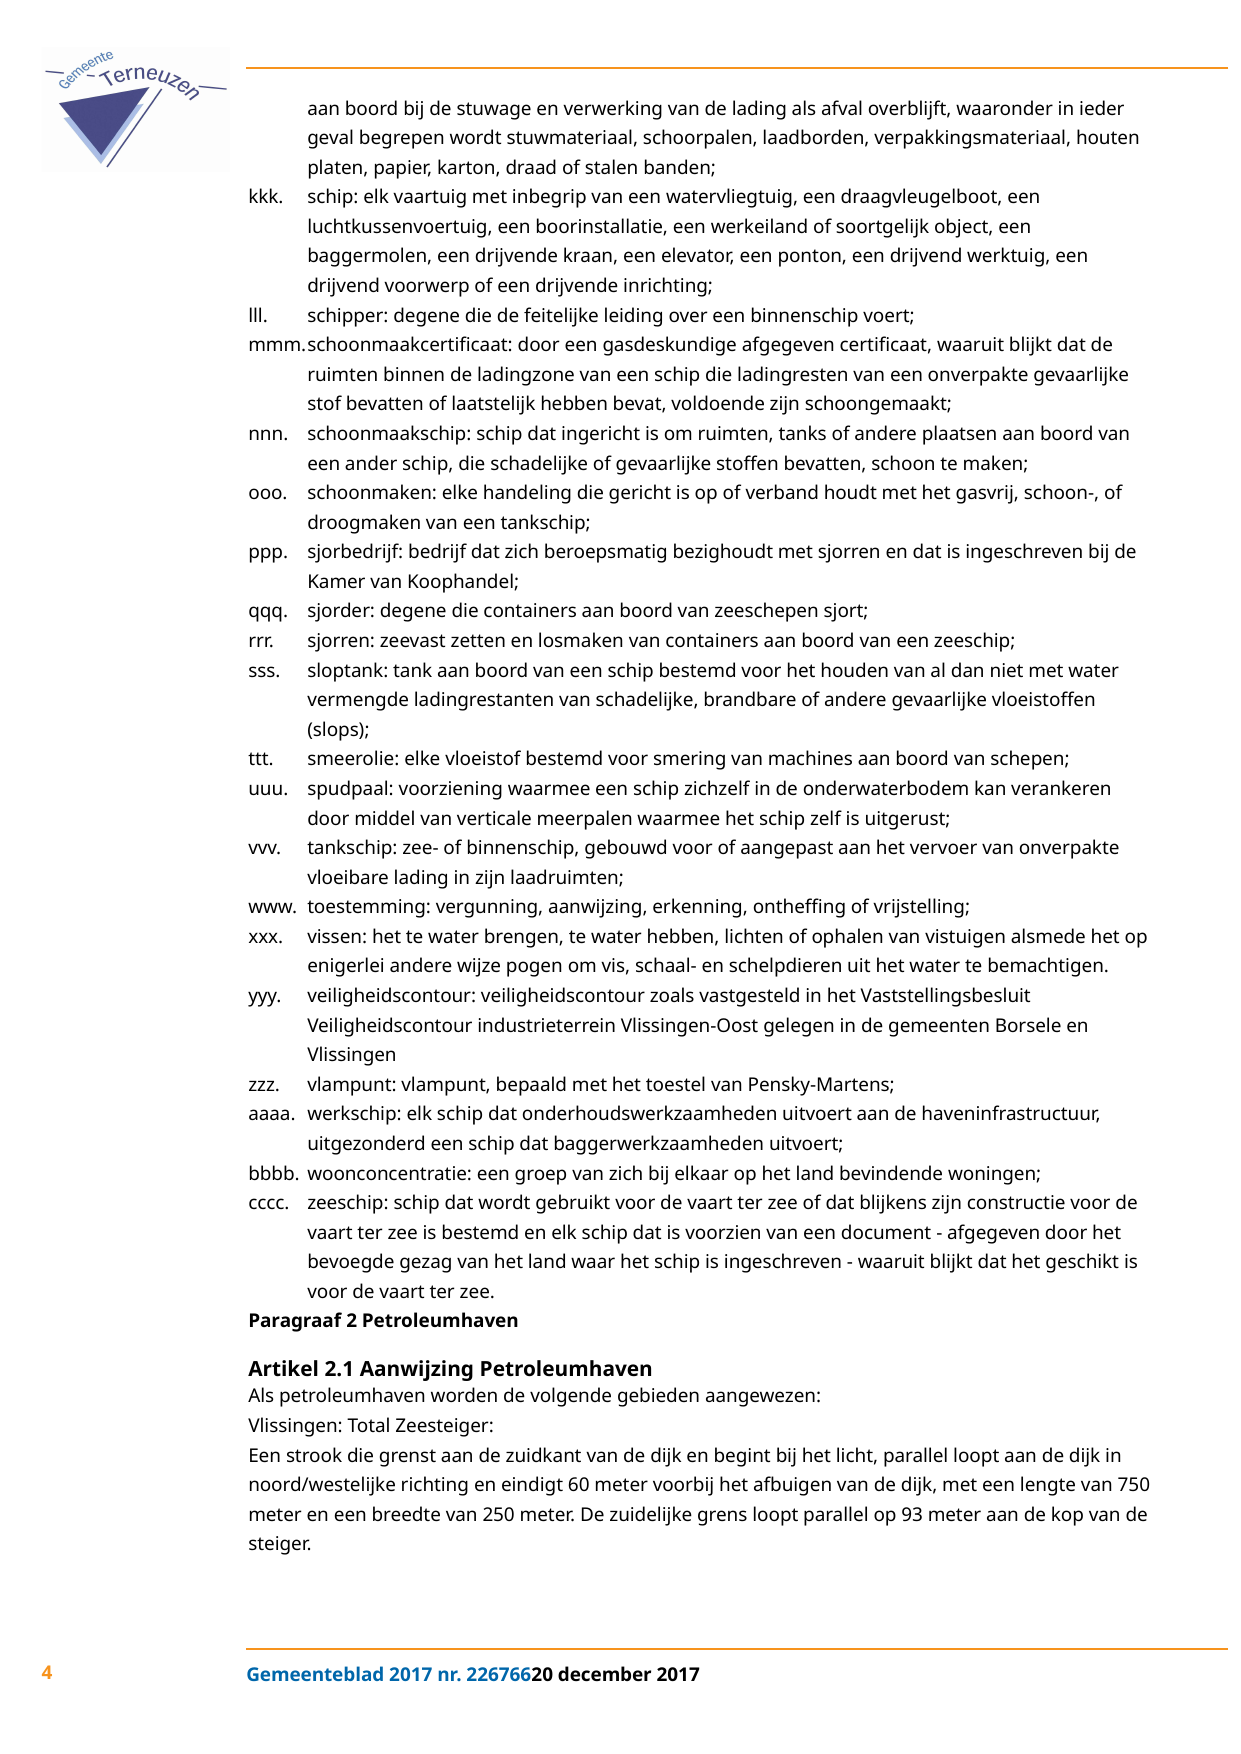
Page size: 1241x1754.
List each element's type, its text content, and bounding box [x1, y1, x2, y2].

list toestemming: vergunning, aanwijzing, erkenning, ontheffing of vrijstelling; [248, 893, 1152, 919]
list spudpaal: voorziening waarmee een schip zichzelf in de onderwaterbodem kan verankeren door middel van verticale meerpalen waarmee het schip zelf is uitgerust; [248, 775, 1152, 831]
text Als petroleumhaven worden de volgende gebieden aangewezen: [248, 1383, 1152, 1408]
text Een strook die grenst aan de zuidkant van de dijk en begint bij het licht, parallel loopt aan de dijk in noord/westelijke richting en eindigt 60 meter voorbij het afbuigen van de dijk, met een lengte van 750 meter en een breedte van 250 meter. De zuidelijke grens loopt parallel op 93 meter aan de kop van de steiger. [248, 1442, 1152, 1556]
list schoonmaakcertificaat: door een gasdeskundige afgegeven certificaat, waaruit blijkt dat de ruimten binnen de ladingzone van een schip die ladingresten van een onverpakte gevaarlijke stof bevatten of laatstelijk hebben bevat, voldoende zijn schoongemaakt; [248, 331, 1152, 416]
list veiligheidscontour: veiligheidscontour zoals vastgesteld in het Vaststellingsbesluit Veiligheidscontour industrieterrein Vlissingen-Oost gelegen in de gemeenten Borsele en Vlissingen [248, 982, 1152, 1067]
text Paragraaf 2 Petroleumhaven [248, 1308, 1152, 1333]
list schipper: degene die de feitelijke leiding over een binnenschip voert; [248, 302, 1152, 328]
list sloptank: tank aan boord van een schip bestemd voor het houden van al dan niet met water vermengde ladingrestanten van schadelijke, brandbare of andere gevaarlijke vloeistoffen (slops); [248, 657, 1152, 742]
list sjorbedrijf: bedrijf dat zich beroepsmatig bezighoudt met sjorren en dat is ingeschreven bij de Kamer van Koophandel; [248, 538, 1152, 594]
text Artikel 2.1 Aanwijzing Petroleumhaven [248, 1354, 1152, 1383]
list woonconcentratie: een groep van zich bij elkaar op het land bevindende woningen; [248, 1160, 1152, 1186]
list werkschip: elk schip dat onderhoudswerkzaamheden uitvoert aan de haveninfrastructuur, uitgezonderd een schip dat baggerwerkzaamheden uitvoert; [248, 1101, 1152, 1156]
list tankschip: zee- of binnenschip, gebouwd voor of aangepast aan het vervoer van onverpakte vloeibare lading in zijn laadruimten; [248, 834, 1152, 890]
list schip: elk vaartuig met inbegrip van een watervliegtuig, een draagvleugelboot, een luchtkussenvoertuig, een boorinstallatie, een werkeiland of soortgelijk object, een baggermolen, een drijvende kraan, een elevator, een ponton, een drijvend werktuig, een drijvend voorwerp of een drijvende inrichting; [248, 183, 1152, 298]
list sjorren: zeevast zetten en losmaken van containers aan boord van een zeeschip; [248, 627, 1152, 653]
list schoonmaakschip: schip dat ingericht is om ruimten, tanks of andere plaatsen aan boord van een ander schip, die schadelijke of gevaarlijke stoffen bevatten, schoon te maken; [248, 420, 1152, 476]
list smeerolie: elke vloeistof bestemd voor smering van machines aan boord van schepen; [248, 746, 1152, 771]
list vissen: het te water brengen, te water hebben, lichten of ophalen van vistuigen alsmede het op enigerlei andere wijze pogen om vis, schaal- en schelpdieren uit het water te bemachtigen. [248, 923, 1152, 978]
picture [41, 47, 231, 172]
list sjorder: degene die containers aan boord van zeeschepen sjort; [248, 598, 1152, 623]
list vlampunt: vlampunt, bepaald met het toestel van Pensky-Martens; [248, 1071, 1152, 1097]
list zeeschip: schip dat wordt gebruikt voor de vaart ter zee of dat blijkens zijn constructie voor de vaart ter zee is bestemd en elk schip dat is voorzien van een document - afgegeven door het bevoegde gezag van het land waar het schip is ingeschreven - waaruit blijkt dat het geschikt is voor de vaart ter zee. [248, 1189, 1152, 1304]
text Vlissingen: Total Zeesteiger: [248, 1412, 1152, 1438]
list schoonmaken: elke handeling die gericht is op of verband houdt met het gasvrij, schoon-, of droogmaken van een tankschip; [248, 479, 1152, 535]
list aan boord bij de stuwage en verwerking van de lading als afval overblijft, waaronder in ieder geval begrepen wordt stuwmateriaal, schoorpalen, laadborden, verpakkingsmateriaal, houten platen, papier, karton, draad of stalen banden; [248, 95, 1152, 180]
